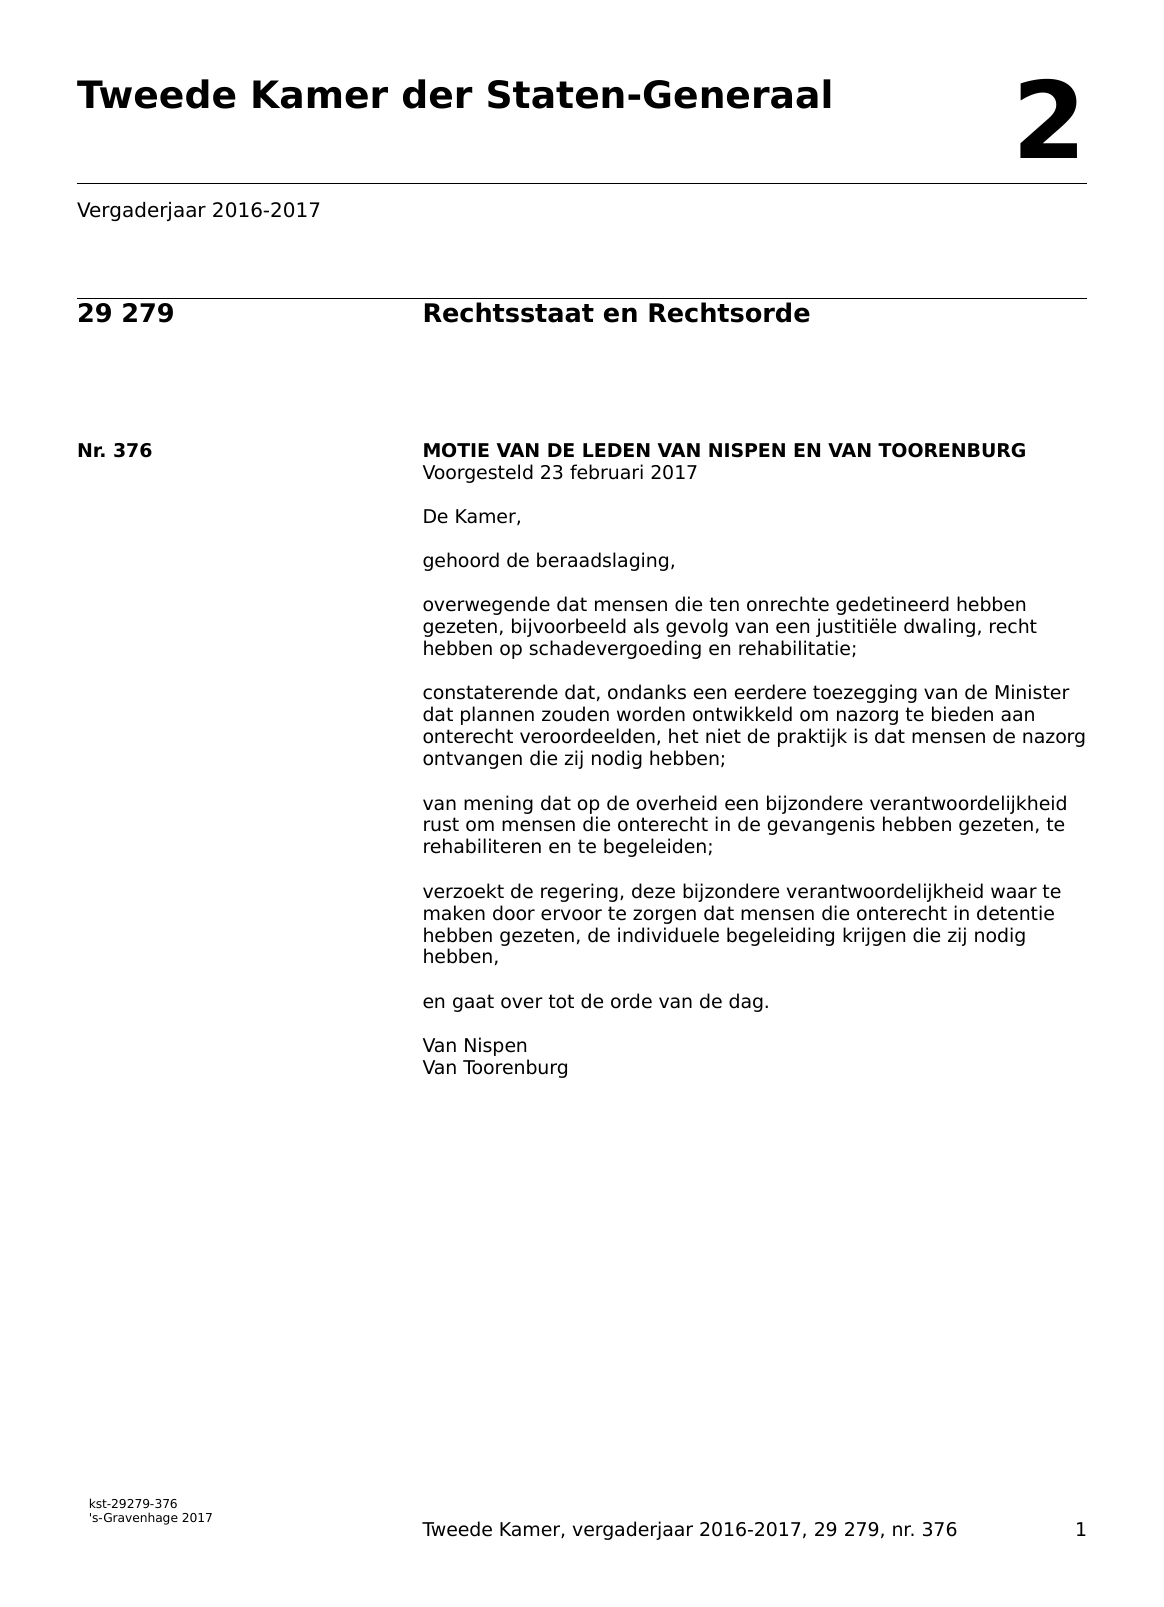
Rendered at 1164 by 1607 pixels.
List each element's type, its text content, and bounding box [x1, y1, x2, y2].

text De Kamer, [422, 506, 1087, 528]
text 's-Gravenhage 2017 [88, 1511, 323, 1525]
text gehoord de beraadslaging, [422, 550, 1087, 572]
table_cell Vergaderjaar 2016-2017 [77, 184, 1087, 298]
subtitle 29 279 Rechtsstaat en Rechtsorde [77, 299, 1087, 329]
text Voorgesteld 23 februari 2017 [422, 462, 1087, 484]
text verzoekt de regering, deze bijzondere verantwoordelijkheid waar te maken door ervoor te zorgen dat mensen die onterecht in detentie hebben gezeten, de individuele begeleiding krijgen die zij nodig hebben, [422, 881, 1087, 968]
text constaterende dat, ondanks een eerdere toezegging van de Minister dat plannen zouden worden ontwikkeld om nazorg te bieden aan onterecht veroordeelden, het niet de praktijk is dat mensen de nazorg ontvangen die zij nodig hebben; [422, 682, 1087, 770]
text Van Nispen [422, 1035, 1087, 1057]
table_header 2 [886, 59, 1087, 183]
table_header Tweede Kamer der Staten-Generaal [77, 59, 886, 183]
text van mening dat op de overheid een bijzondere verantwoordelijkheid rust om mensen die onterecht in de gevangenis hebben gezeten, te rehabiliteren en te begeleiden; [422, 792, 1087, 858]
subtitle Nr. 376 MOTIE VAN DE LEDEN VAN NISPEN EN VAN TOORENBURG [77, 440, 1087, 462]
text Van Toorenburg [422, 1057, 1087, 1079]
text en gaat over tot de orde van de dag. [422, 991, 1087, 1013]
text kst-29279-376 [88, 1497, 323, 1511]
text overwegende dat mensen die ten onrechte gedetineerd hebben gezeten, bijvoorbeeld als gevolg van een justitiële dwaling, recht hebben op schadevergoeding en rehabilitatie; [422, 594, 1087, 660]
